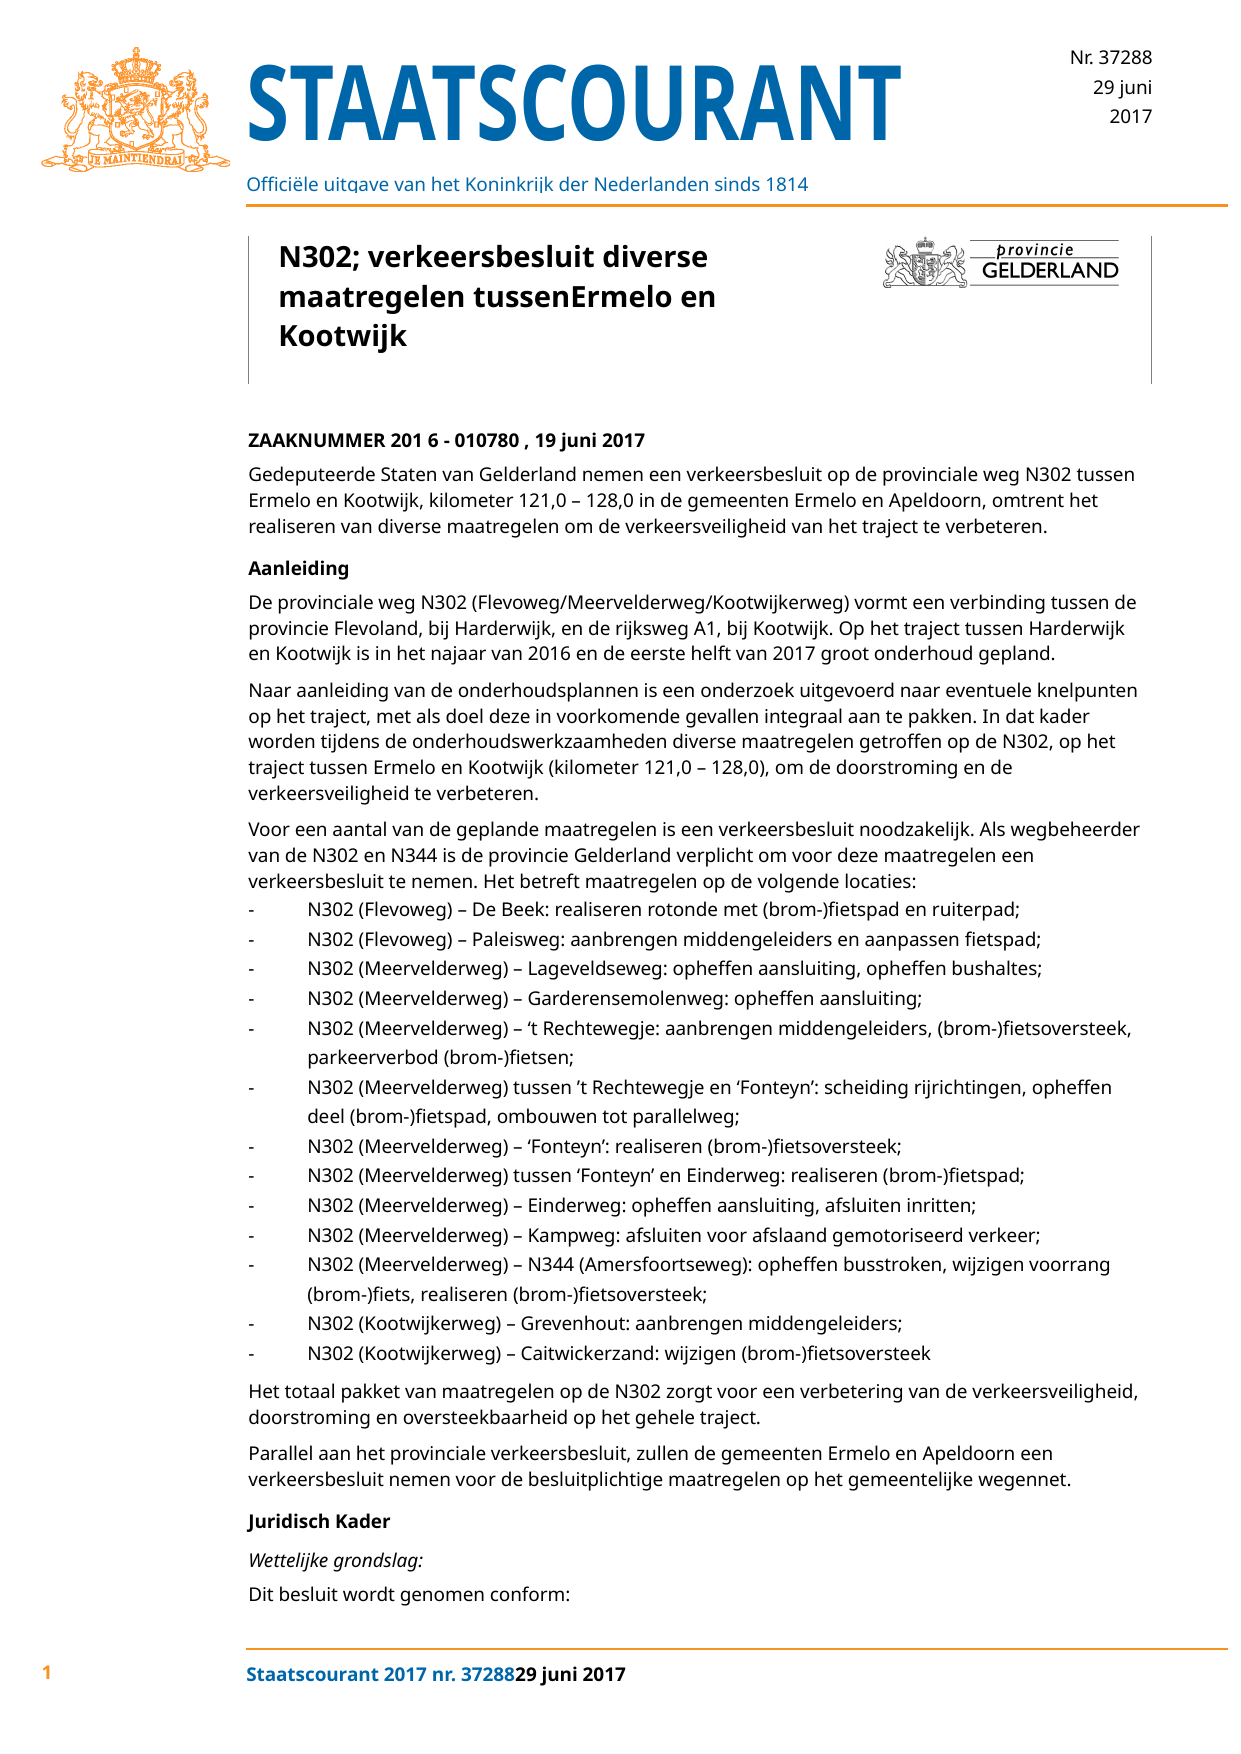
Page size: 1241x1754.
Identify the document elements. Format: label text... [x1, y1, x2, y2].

text Juridisch Kader [248, 1508, 1152, 1534]
list N302 (Meervelderweg) – N344 (Amersfoortseweg): opheffen busstroken, wijzigen voorrang (brom-)fiets, realiseren (brom-)fietsoversteek; [248, 1251, 1152, 1307]
text Parallel aan het provinciale verkeersbesluit, zullen de gemeenten Ermelo en Apeldoorn een verkeersbesluit nemen voor de besluitplichtige maatregelen op het gemeentelijke wegennet. [248, 1441, 1152, 1492]
list N302 (Meervelderweg) – ‘t Rechtewegje: aanbrengen middengeleiders, (brom-)fietsoversteek, parkeerverbod (brom-)fietsen; [248, 1015, 1152, 1070]
picture [882, 236, 1119, 290]
list N302 (Meervelderweg) – Kampweg: afsluiten voor afslaand gemotoriseerd verkeer; [248, 1222, 1152, 1248]
table_header [850, 236, 1151, 384]
list N302 (Flevoweg) – Paleisweg: aanbrengen middengeleiders en aanpassen fietspad; [248, 926, 1152, 952]
text De provinciale weg N302 (Flevoweg/Meervelderweg/Kootwijkerweg) vormt een verbinding tussen de provincie Flevoland, bij Harderwijk, en de rijksweg A1, bij Kootwijk. Op het traject tussen Harderwijk en Kootwijk is in het najaar van 2016 en de eerste helft van 2017 groot onderhoud gepland. [248, 589, 1152, 666]
text Het totaal pakket van maatregelen op de N302 zorgt voor een verbetering van de verkeersveiligheid, doorstroming en oversteekbaarheid op het gehele traject. [248, 1378, 1152, 1429]
text Gedeputeerde Staten van Gelderland nemen een verkeersbesluit op de provinciale weg N302 tussen Ermelo en Kootwijk, kilometer 121,0 – 128,0 in de gemeenten Ermelo en Apeldoorn, omtrent het realiseren van diverse maatregelen om de verkeersveiligheid van het traject te verbeteren. [248, 462, 1152, 539]
list N302 (Meervelderweg) – Einderweg: opheffen aansluiting, afsluiten inritten; [248, 1192, 1152, 1218]
text Aanleiding [248, 555, 1152, 581]
text Dit besluit wordt genomen conform: [248, 1581, 1152, 1607]
list N302 (Meervelderweg) tussen ’t Rechtewegje en ‘Fonteyn’: scheiding rijrichtingen, opheffen deel (brom-)fietspad, ombouwen tot parallelweg; [248, 1074, 1152, 1129]
list N302 (Meervelderweg) – Lageveldseweg: opheffen aansluiting, opheffen bushaltes; [248, 956, 1152, 981]
list N302 (Flevoweg) – De Beek: realiseren rotonde met (brom-)fietspad en ruiterpad; [248, 896, 1152, 922]
list N302 (Kootwijkerweg) – Caitwickerzand: wijzigen (brom-)fietsoversteek [248, 1340, 1152, 1366]
list N302 (Meervelderweg) tussen ‘Fonteyn’ en Einderweg: realiseren (brom-)fietspad; [248, 1163, 1152, 1188]
list N302 (Meervelderweg) – Garderensemolenweg: opheffen aansluiting; [248, 985, 1152, 1011]
list N302 (Meervelderweg) – ‘Fonteyn’: realiseren (brom-)fietsoversteek; [248, 1133, 1152, 1159]
text Voor een aantal van de geplande maatregelen is een verkeersbesluit noodzakelijk. Als wegbeheerder van de N302 en N344 is de provincie Gelderland verplicht om voor deze maatregelen een verkeersbesluit te nemen. Het betreft maatregelen op de volgende locaties: [248, 817, 1152, 894]
text ZAAKNUMMER 201 6 - 010780 , 19 juni 2017 [248, 427, 1152, 453]
text Naar aanleiding van de onderhoudsplannen is een onderzoek uitgevoerd naar eventuele knelpunten op het traject, met als doel deze in voorkomende gevallen integraal aan te pakken. In dat kader worden tijdens de onderhoudswerkzaamheden diverse maatregelen getroffen op de N302, op het traject tussen Ermelo en Kootwijk (kilometer 121,0 – 128,0), om de doorstroming en de verkeersveiligheid te verbeteren. [248, 677, 1152, 806]
table_header N302; verkeersbesluit diverse maatregelen tussenErmelo en Kootwijk [249, 236, 850, 384]
list N302 (Kootwijkerweg) – Grevenhout: aanbrengen middengeleiders; [248, 1311, 1152, 1336]
text Wettelijke grondslag: [248, 1547, 1152, 1573]
picture [41, 47, 231, 172]
